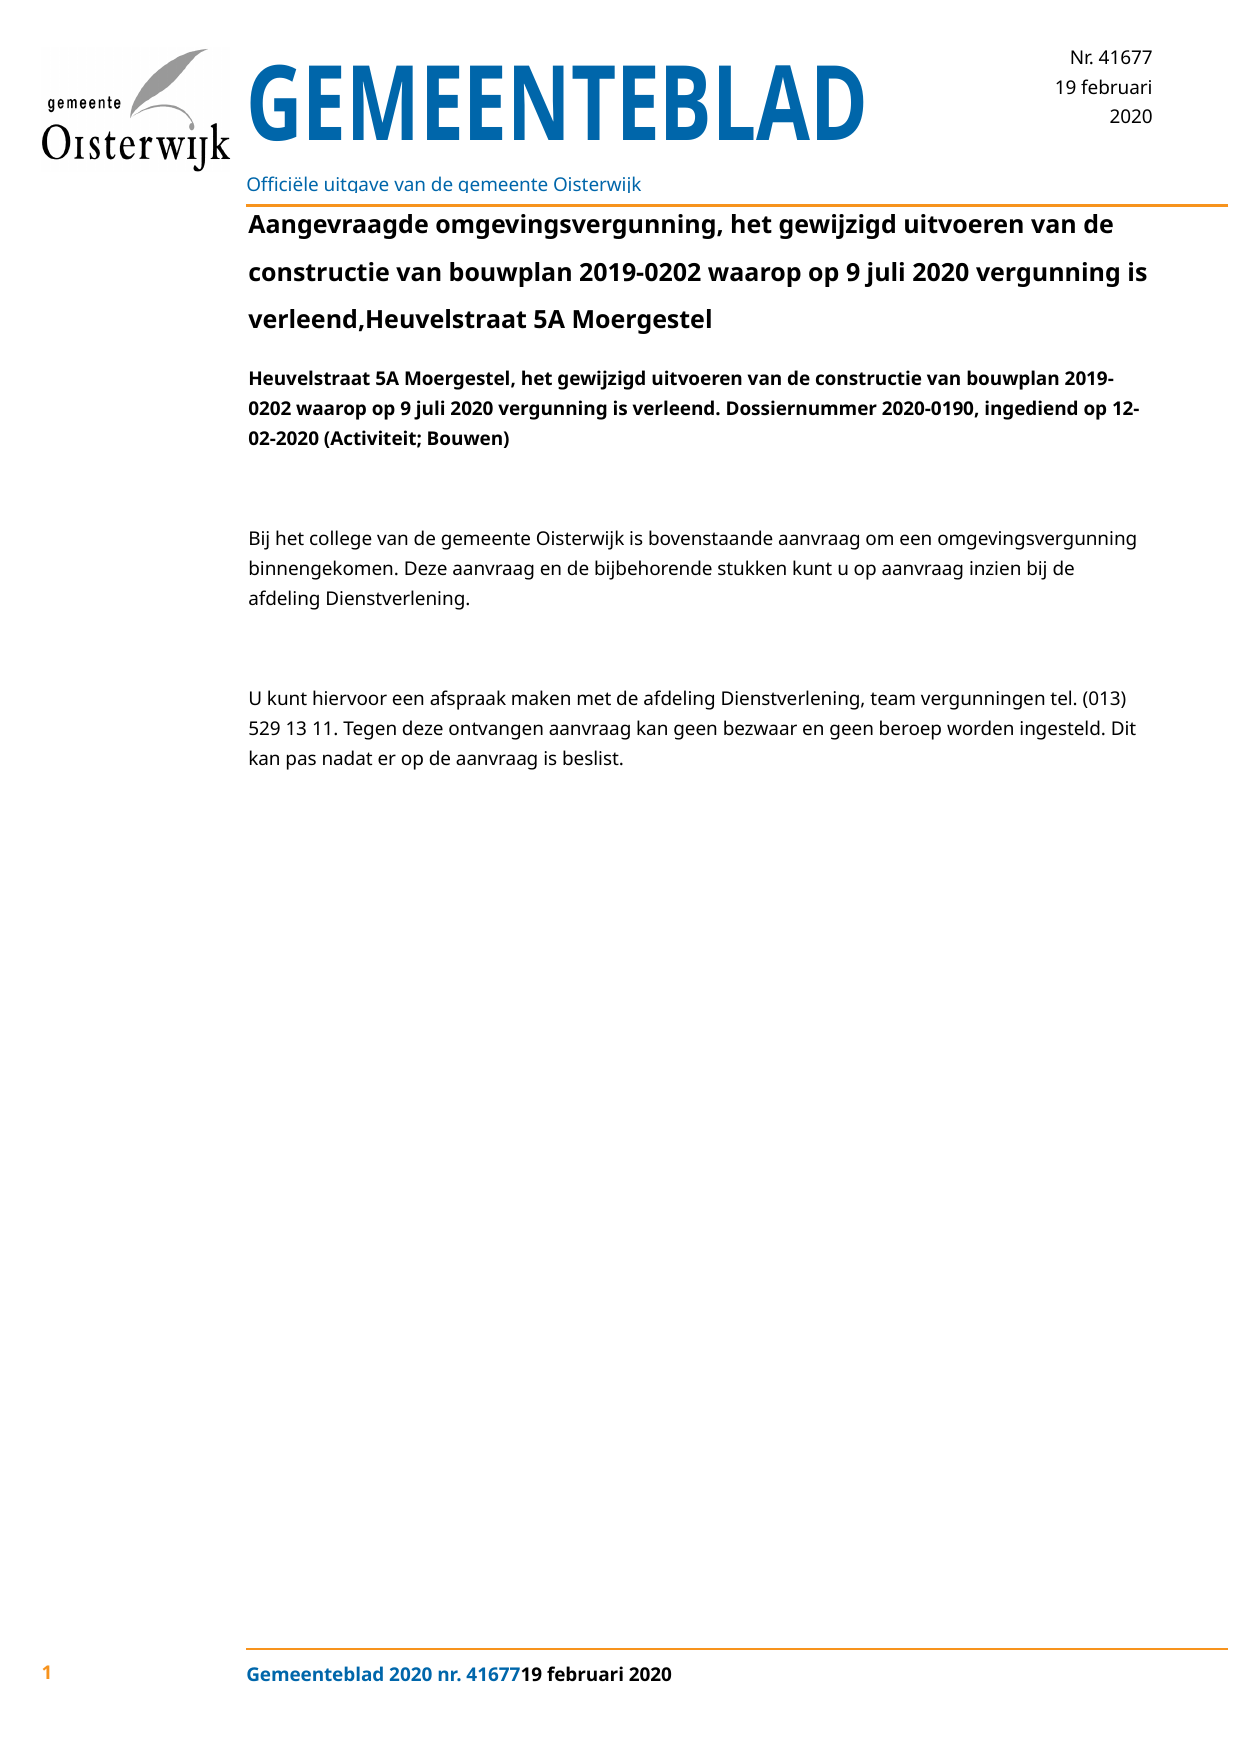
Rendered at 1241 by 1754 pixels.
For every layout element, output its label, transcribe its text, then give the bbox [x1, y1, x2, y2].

text Heuvelstraat 5A Moergestel, het gewijzigd uitvoeren van de constructie van bouwplan 2019-0202 waarop op 9 juli 2020 vergunning is verleend. Dossiernummer 2020-0190, ingediend op 12-02-2020 (Activiteit; Bouwen) [248, 366, 1152, 450]
text U kunt hiervoor een afspraak maken met de afdeling Dienstverlening, team vergunningen tel. (013) 529 13 11. Tegen deze ontvangen aanvraag kan geen bezwaar en geen beroep worden ingesteld. Dit kan pas nadat er op de aanvraag is beslist. [248, 686, 1152, 770]
picture [41, 47, 231, 172]
text Aangevraagde omgevingsvergunning, het gewijzigd uitvoeren van de constructie van bouwplan 2019-0202 waarop op 9 juli 2020 vergunning is verleend,Heuvelstraat 5A Moergestel [248, 207, 1152, 336]
text Bij het college van de gemeente Oisterwijk is bovenstaande aanvraag om een omgevingsvergunning binnengekomen. Deze aanvraag en de bijbehorende stukken kunt u op aanvraag inzien bij de afdeling Dienstverlening. [248, 526, 1152, 610]
